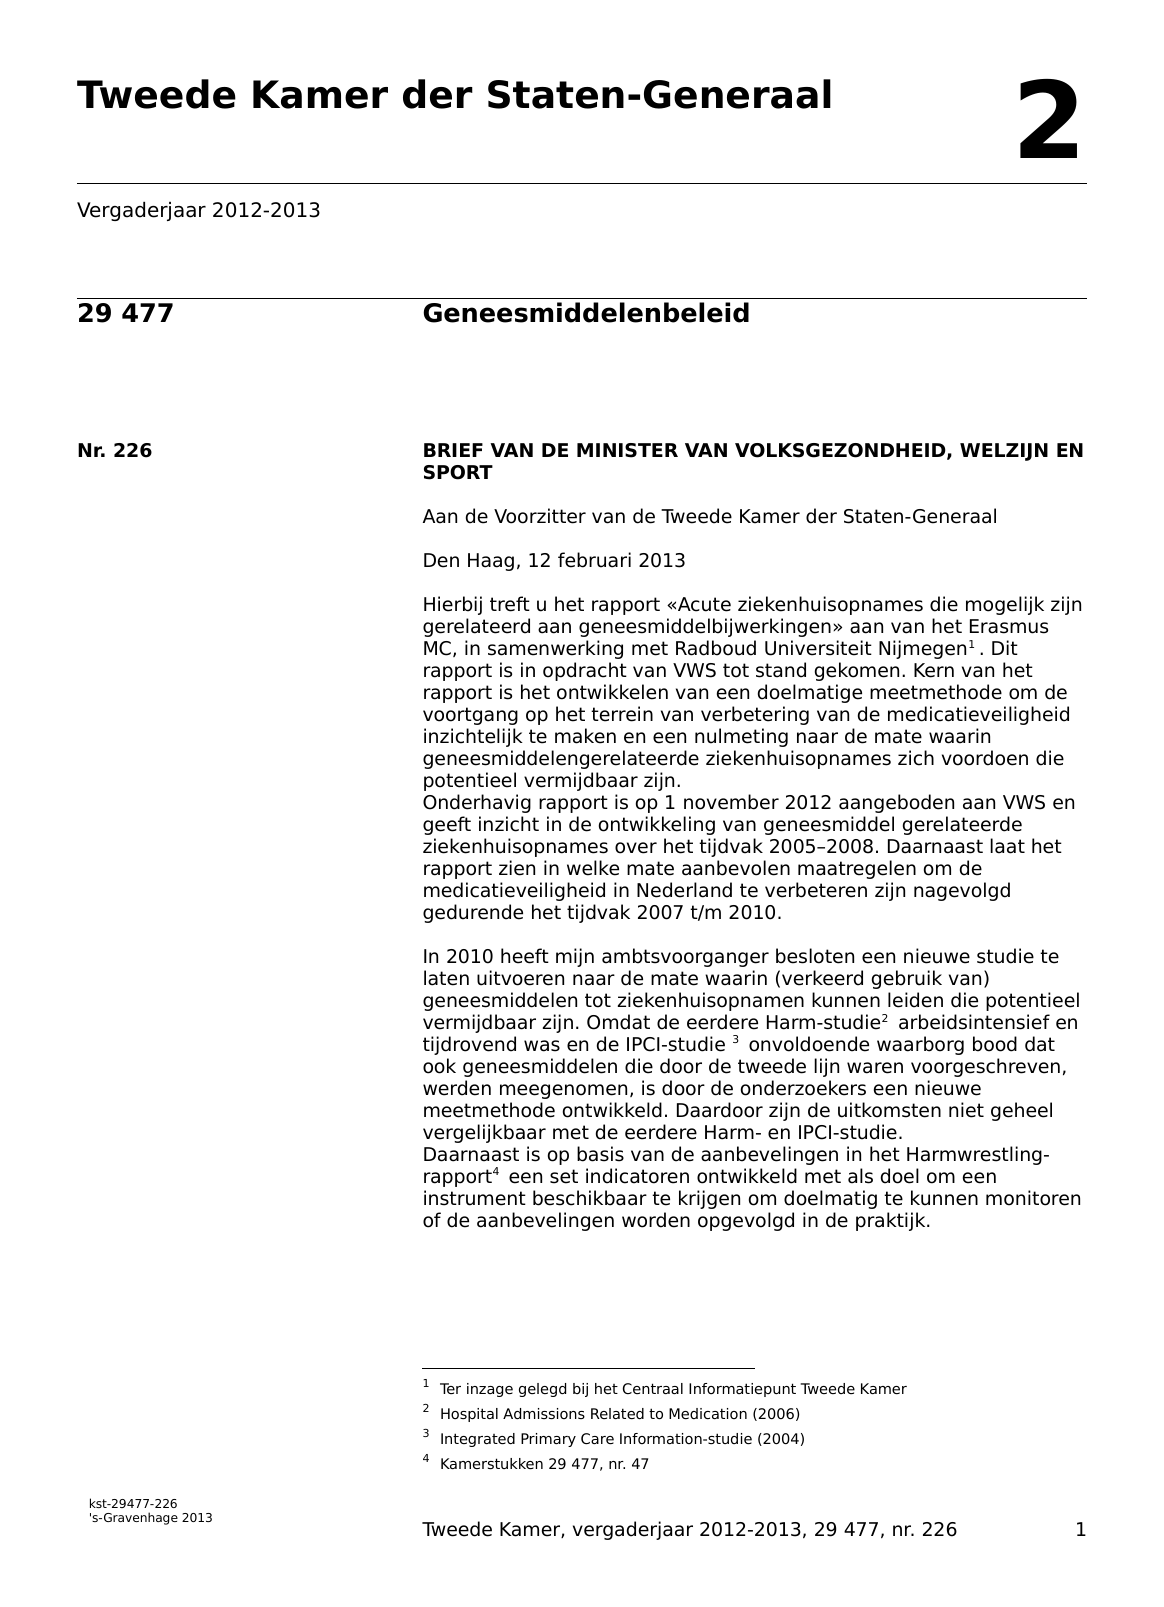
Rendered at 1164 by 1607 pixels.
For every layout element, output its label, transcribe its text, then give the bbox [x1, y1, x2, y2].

text Daarnaast is op basis van de aanbevelingen in het Harmwrestling-rapport een set indicatoren ontwikkeld met als doel om een instrument beschikbaar te krijgen om doelmatig te kunnen monitoren of de aanbevelingen worden opgevolgd in de praktijk. [422, 1144, 1087, 1232]
subtitle Nr. 226 BRIEF VAN DE MINISTER VAN VOLKSGEZONDHEID, WELZIJN EN SPORT [77, 440, 1087, 484]
subtitle 29 477 Geneesmiddelenbeleid [77, 299, 1087, 329]
table_header 2 [886, 59, 1087, 183]
text Onderhavig rapport is op 1 november 2012 aangeboden aan VWS en geeft inzicht in de ontwikkeling van geneesmiddel gerelateerde ziekenhuisopnames over het tijdvak 2005–2008. Daarnaast laat het rapport zien in welke mate aanbevolen maatregelen om de medicatieveiligheid in Nederland te verbeteren zijn nagevolgd gedurende het tijdvak 2007 t/m 2010. [422, 792, 1087, 924]
text Aan de Voorzitter van de Tweede Kamer der Staten-Generaal [422, 506, 1087, 528]
text 's-Gravenhage 2013 [88, 1511, 323, 1525]
text Ter inzage gelegd bij het Centraal Informatiepunt Tweede Kamer [422, 1377, 1087, 1399]
text Hospital Admissions Related to Medication (2006) [422, 1402, 1087, 1424]
table_header Tweede Kamer der Staten-Generaal [77, 59, 886, 183]
table_cell Vergaderjaar 2012-2013 [77, 184, 1087, 298]
text In 2010 heeft mijn ambtsvoorganger besloten een nieuwe studie te laten uitvoeren naar de mate waarin (verkeerd gebruik van) geneesmiddelen tot ziekenhuisopnamen kunnen leiden die potentieel vermijdbaar zijn. Omdat de eerdere Harm-studie arbeidsintensief en tijdrovend was en de IPCI-studie onvoldoende waarborg bood dat ook geneesmiddelen die door de tweede lijn waren voorgeschreven, werden meegenomen, is door de onderzoekers een nieuwe meetmethode ontwikkeld. Daardoor zijn de uitkomsten niet geheel vergelijkbaar met de eerdere Harm- en IPCI-studie. [422, 946, 1087, 1144]
text Integrated Primary Care Information-studie (2004) [422, 1427, 1087, 1449]
text kst-29477-226 [88, 1497, 323, 1511]
text Hierbij treft u het rapport «Acute ziekenhuisopnames die mogelijk zijn gerelateerd aan geneesmiddelbijwerkingen» aan van het Erasmus MC, in samenwerking met Radboud Universiteit Nijmegen. Dit rapport is in opdracht van VWS tot stand gekomen. Kern van het rapport is het ontwikkelen van een doelmatige meetmethode om de voortgang op het terrein van verbetering van de medicatieveiligheid inzichtelijk te maken en een nulmeting naar de mate waarin geneesmiddelengerelateerde ziekenhuisopnames zich voordoen die potentieel vermijdbaar zijn. [422, 594, 1087, 792]
text Den Haag, 12 februari 2013 [422, 550, 1087, 572]
text Kamerstukken 29 477, nr. 47 [422, 1452, 1087, 1474]
